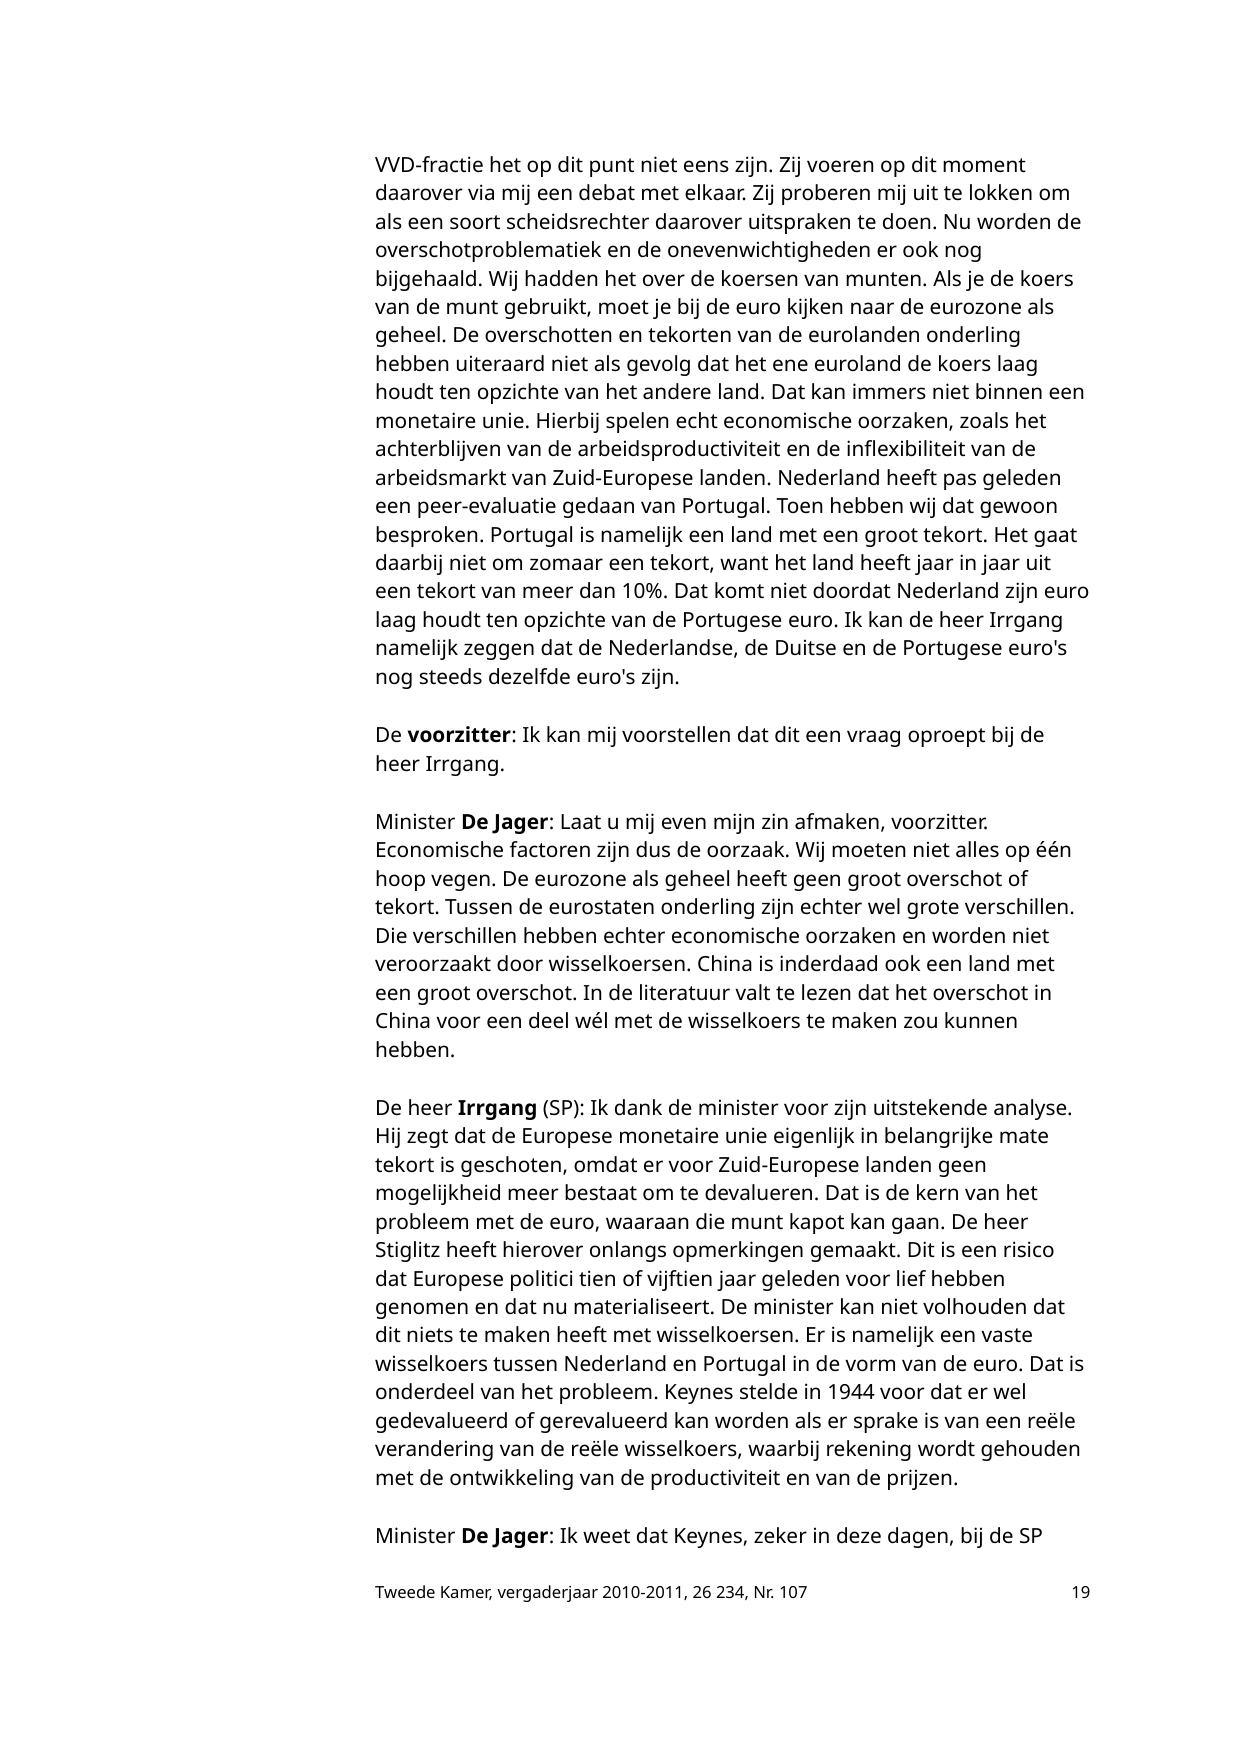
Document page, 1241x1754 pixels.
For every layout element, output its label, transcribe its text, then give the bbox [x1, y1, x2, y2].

text Minister De Jager: Ik weet dat Keynes, zeker in deze dagen, bij de SP [375, 1521, 1090, 1550]
text VVD-fractie het op dit punt niet eens zijn. Zij voeren op dit moment daarover via mij een debat met elkaar. Zij proberen mij uit te lokken om als een soort scheidsrechter daarover uitspraken te doen. Nu worden de overschotproblematiek en de onevenwichtigheden er ook nog bijgehaald. Wij hadden het over de koersen van munten. Als je de koers van de munt gebruikt, moet je bij de euro kijken naar de eurozone als geheel. De overschotten en tekorten van de eurolanden onderling hebben uiteraard niet als gevolg dat het ene euroland de koers laag houdt ten opzichte van het andere land. Dat kan immers niet binnen een monetaire unie. Hierbij spelen echt economische oorzaken, zoals het achterblijven van de arbeidsproductiviteit en de inflexibiliteit van de arbeidsmarkt van Zuid-Europese landen. Nederland heeft pas geleden een peer-evaluatie gedaan van Portugal. Toen hebben wij dat gewoon besproken. Portugal is namelijk een land met een groot tekort. Het gaat daarbij niet om zomaar een tekort, want het land heeft jaar in jaar uit een tekort van meer dan 10%. Dat komt niet doordat Nederland zijn euro laag houdt ten opzichte van de Portugese euro. Ik kan de heer Irrgang namelijk zeggen dat de Nederlandse, de Duitse en de Portugese euro's nog steeds dezelfde euro's zijn. [375, 150, 1090, 690]
text De heer Irrgang (SP): Ik dank de minister voor zijn uitstekende analyse. Hij zegt dat de Europese monetaire unie eigenlijk in belangrijke mate tekort is geschoten, omdat er voor Zuid-Europese landen geen mogelijkheid meer bestaat om te devalueren. Dat is de kern van het probleem met de euro, waaraan die munt kapot kan gaan. De heer Stiglitz heeft hierover onlangs opmerkingen gemaakt. Dit is een risico dat Europese politici tien of vijftien jaar geleden voor lief hebben genomen en dat nu materialiseert. De minister kan niet volhouden dat dit niets te maken heeft met wisselkoersen. Er is namelijk een vaste wisselkoers tussen Nederland en Portugal in de vorm van de euro. Dat is onderdeel van het probleem. Keynes stelde in 1944 voor dat er wel gedevalueerd of gerevalueerd kan worden als er sprake is van een reële verandering van de reële wisselkoers, waarbij rekening wordt gehouden met de ontwikkeling van de productiviteit en van de prijzen. [375, 1093, 1090, 1491]
text De voorzitter: Ik kan mij voorstellen dat dit een vraag oproept bij de heer Irrgang. [375, 720, 1090, 777]
text Minister De Jager: Laat u mij even mijn zin afmaken, voorzitter. Economische factoren zijn dus de oorzaak. Wij moeten niet alles op één hoop vegen. De eurozone als geheel heeft geen groot overschot of tekort. Tussen de eurostaten onderling zijn echter wel grote verschillen. Die verschillen hebben echter economische oorzaken en worden niet veroorzaakt door wisselkoersen. China is inderdaad ook een land met een groot overschot. In de literatuur valt te lezen dat het overschot in China voor een deel wél met de wisselkoers te maken zou kunnen hebben. [375, 807, 1090, 1063]
